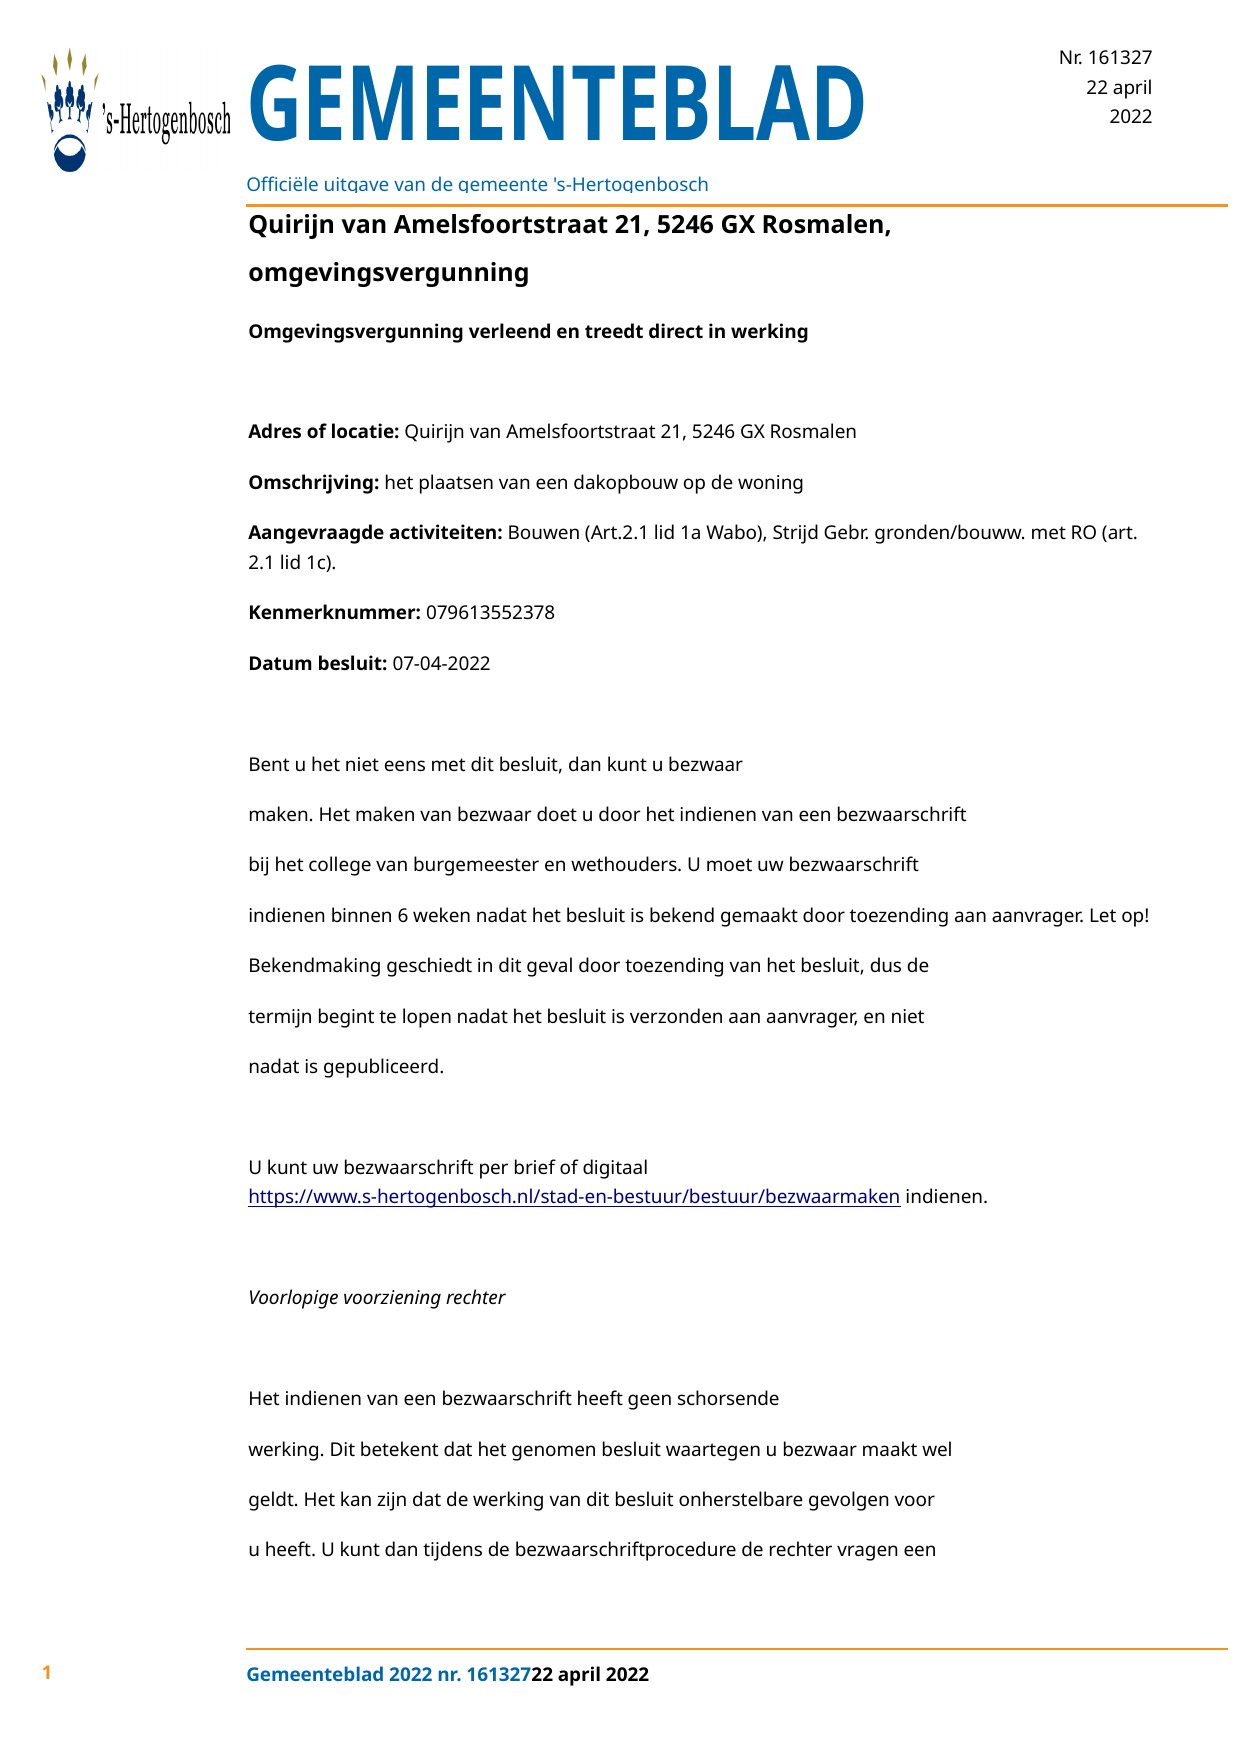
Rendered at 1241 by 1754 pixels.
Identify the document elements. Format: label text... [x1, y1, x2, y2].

text Bent u het niet eens met dit besluit, dan kunt u bezwaar [248, 751, 1152, 777]
text bij het college van burgemeester en wethouders. U moet uw bezwaarschrift [248, 852, 1152, 877]
text Omgevingsvergunning verleend en treedt direct in werking [248, 318, 1152, 344]
text indienen binnen 6 weken nadat het besluit is bekend gemaakt door toezending aan aanvrager. Let op! [248, 902, 1152, 928]
text u heeft. U kunt dan tijdens de bezwaarschriftprocedure de rechter vragen een [248, 1537, 1152, 1562]
text Datum besluit: 07-04-2022 [248, 650, 1152, 676]
text termijn begint te lopen nadat het besluit is verzonden aan aanvrager, en niet [248, 1003, 1152, 1029]
picture [41, 47, 231, 172]
text Voorlopige voorziening rechter [248, 1284, 1152, 1310]
text werking. Dit betekent dat het genomen besluit waartegen u bezwaar maakt wel [248, 1436, 1152, 1462]
text Het indienen van een bezwaarschrift heeft geen schorsende [248, 1385, 1152, 1411]
text U kunt uw bezwaarschrift per brief of digitaal https://www.s-hertogenbosch.nl/stad-en-bestuur/bestuur/bezwaarmaken indienen. [248, 1154, 1152, 1209]
text Kenmerknummer: 079613552378 [248, 599, 1152, 625]
text geldt. Het kan zijn dat de werking van dit besluit onherstelbare gevolgen voor [248, 1486, 1152, 1512]
text Aangevraagde activiteiten: Bouwen (Art.2.1 lid 1a Wabo), Strijd Gebr. gronden/bouww. met RO (art. 2.1 lid 1c). [248, 519, 1152, 575]
text nadat is gepubliceerd. [248, 1053, 1152, 1079]
text Adres of locatie: Quirijn van Amelsfoortstraat 21, 5246 GX Rosmalen [248, 419, 1152, 444]
text Bekendmaking geschiedt in dit geval door toezending van het besluit, dus de [248, 952, 1152, 978]
text maken. Het maken van bezwaar doet u door het indienen van een bezwaarschrift [248, 801, 1152, 827]
text Quirijn van Amelsfoortstraat 21, 5246 GX Rosmalen, omgevingsvergunning [248, 207, 1152, 288]
text Omschrijving: het plaatsen van een dakopbouw op de woning [248, 469, 1152, 495]
